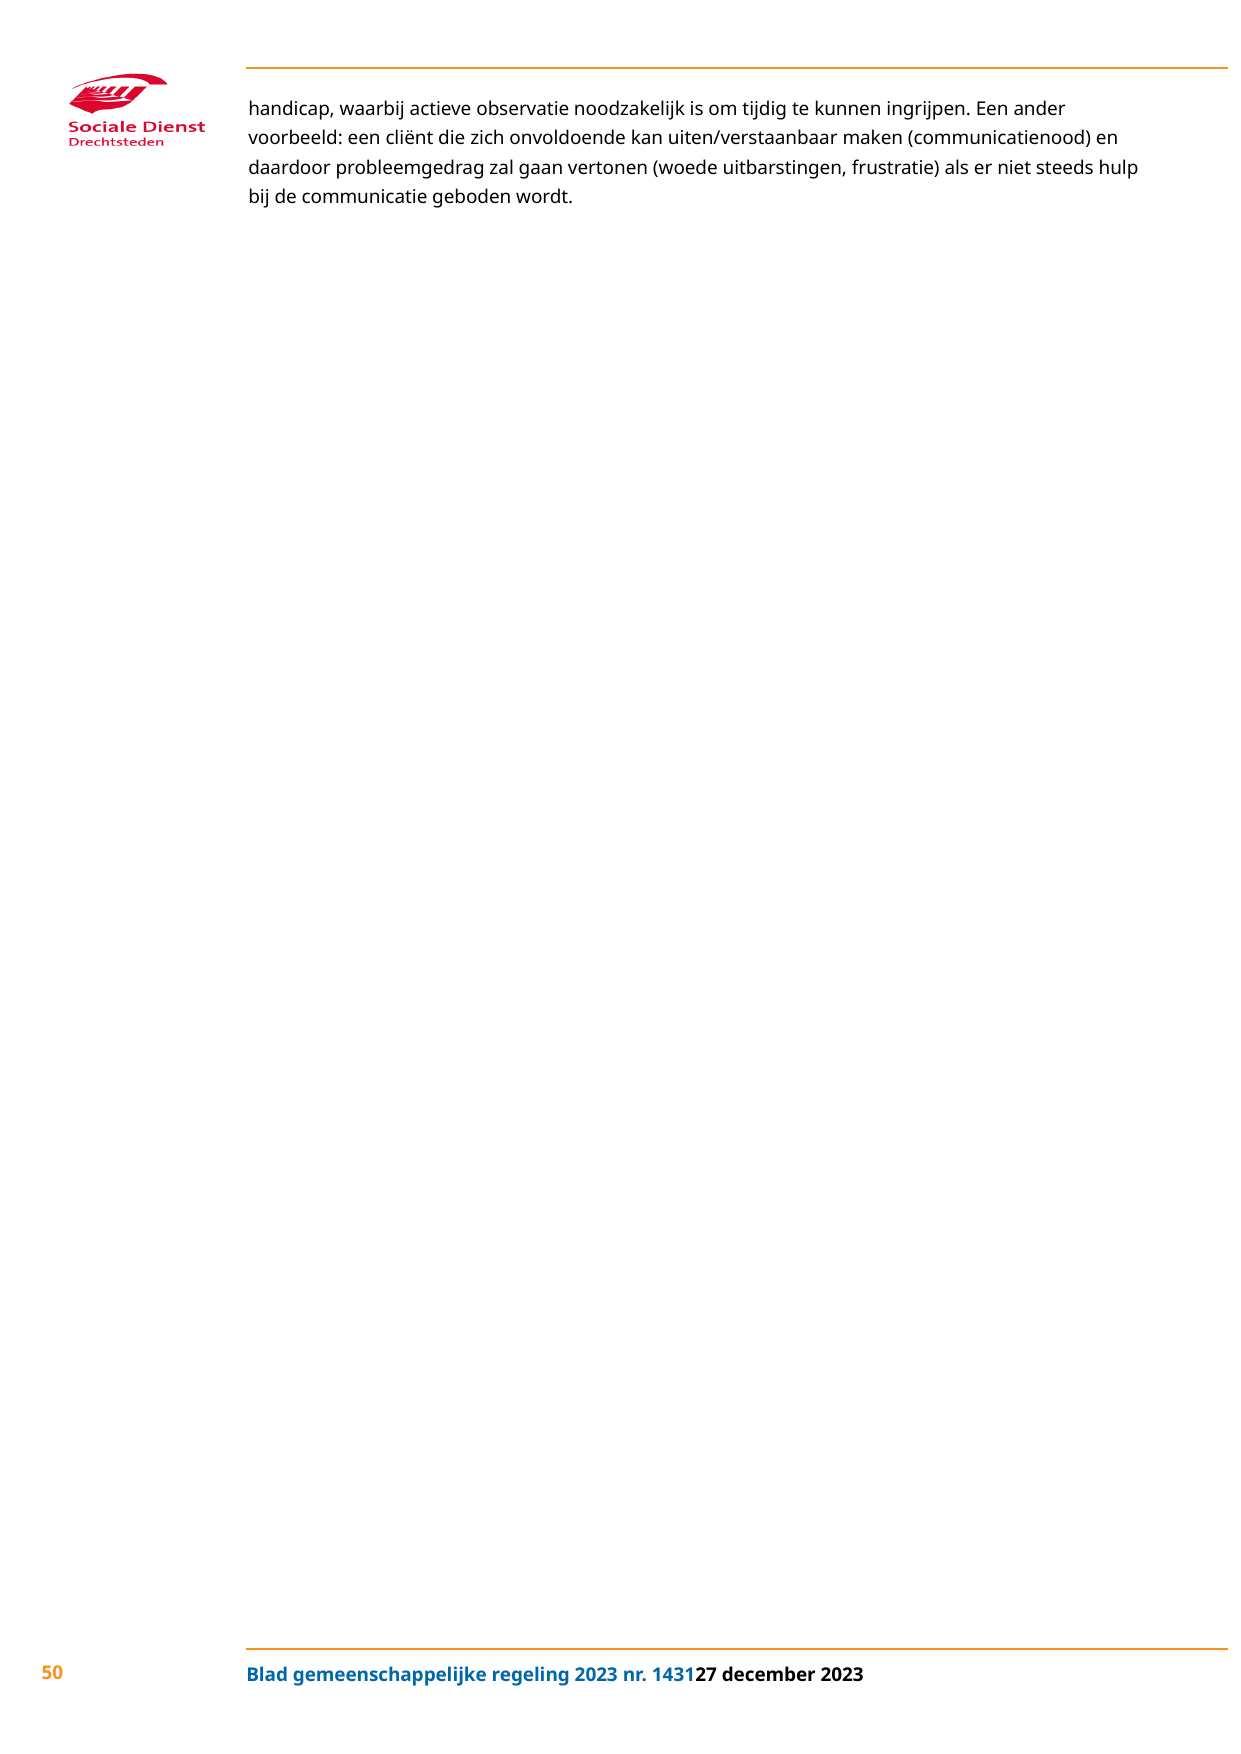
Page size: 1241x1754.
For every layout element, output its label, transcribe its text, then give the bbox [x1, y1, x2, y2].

text handicap, waarbij actieve observatie noodzakelijk is om tijdig te kunnen ingrijpen. Een ander voorbeeld: een cliënt die zich onvoldoende kan uiten/verstaanbaar maken (communicatienood) en daardoor probleemgedrag zal gaan vertonen (woede uitbarstingen, frustratie) als er niet steeds hulp bij de communicatie geboden wordt. [248, 95, 1152, 209]
picture [41, 47, 231, 172]
